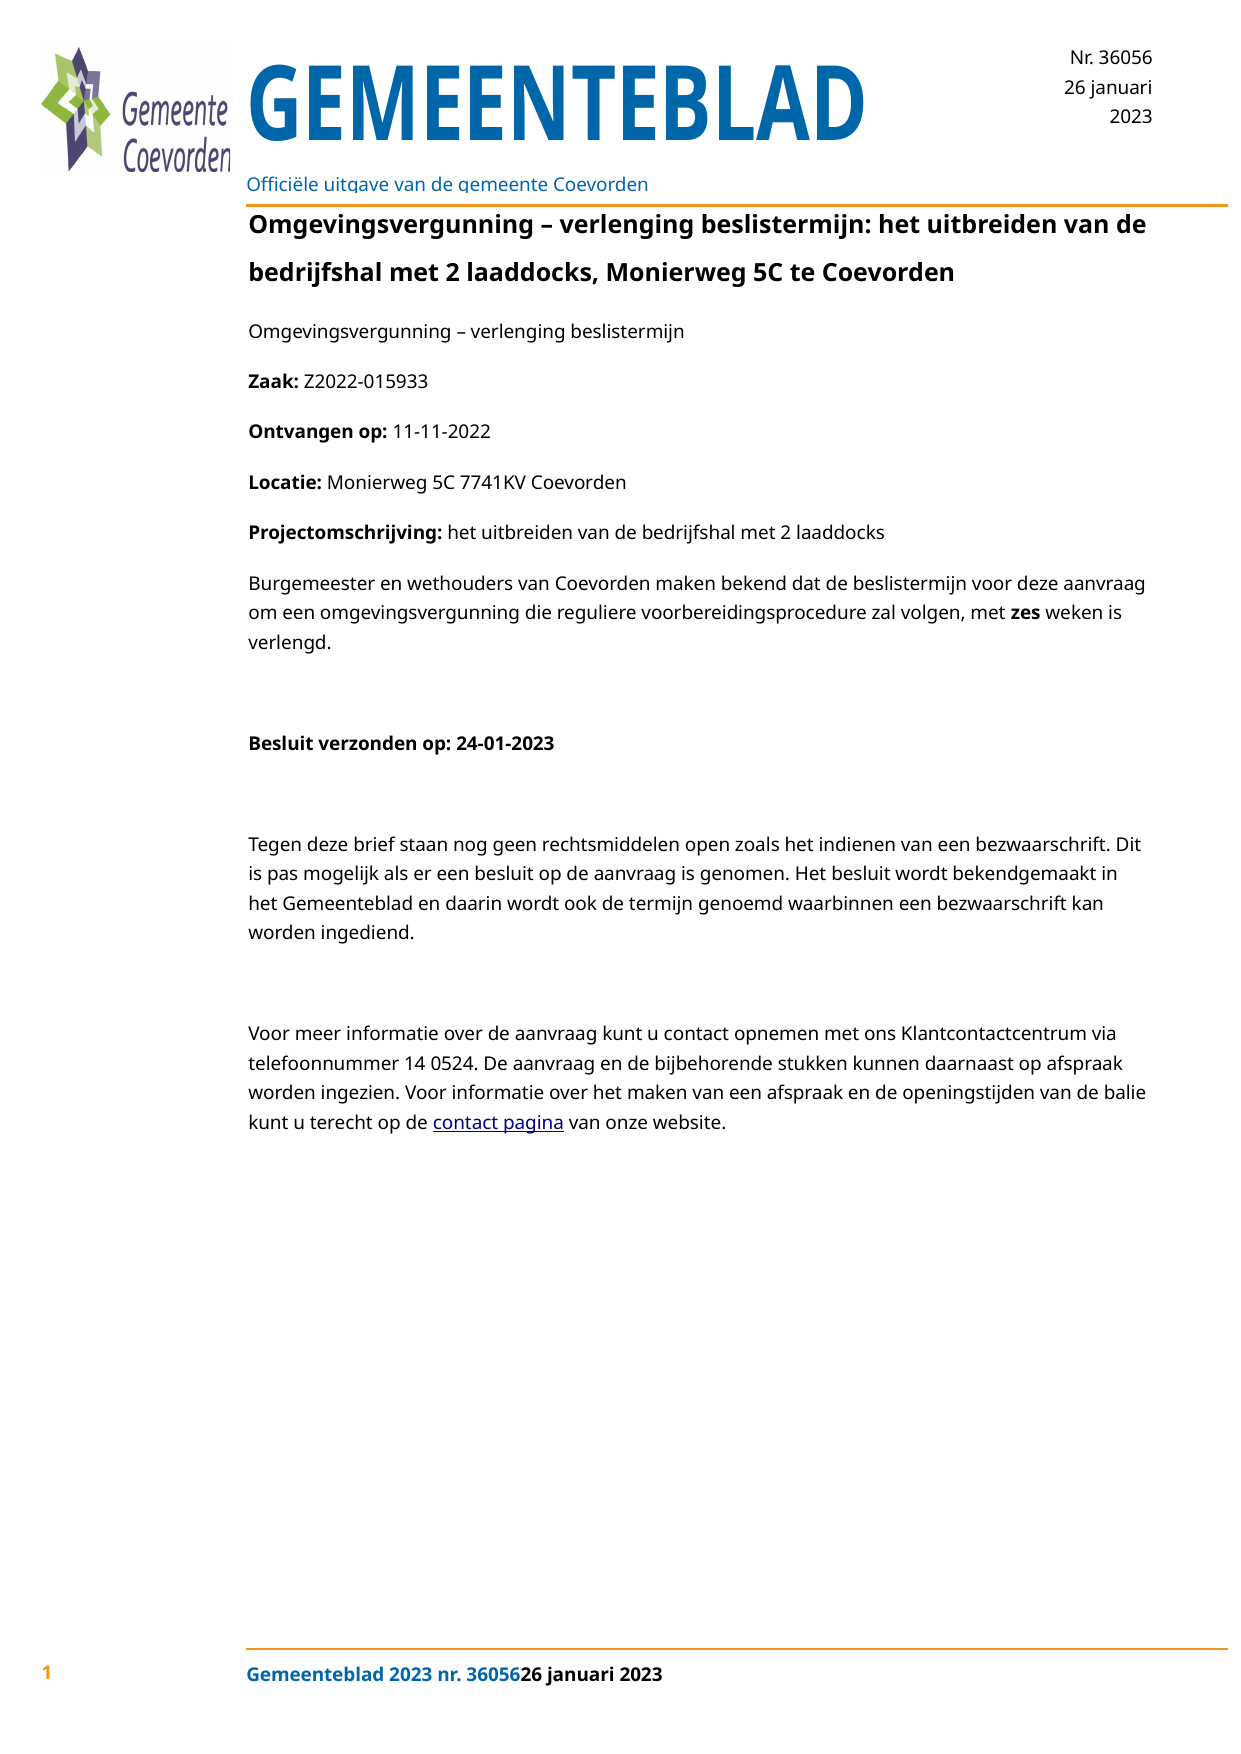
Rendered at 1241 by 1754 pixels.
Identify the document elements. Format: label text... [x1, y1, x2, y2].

text Locatie: Monierweg 5C 7741KV Coevorden [248, 469, 1152, 495]
text Ontvangen op: 11-11-2022 [248, 419, 1152, 444]
text Tegen deze brief staan nog geen rechtsmiddelen open zoals het indienen van een bezwaarschrift. Dit is pas mogelijk als er een besluit op de aanvraag is genomen. Het besluit wordt bekendgemaakt in het Gemeenteblad en daarin wordt ook de termijn genoemd waarbinnen een bezwaarschrift kan worden ingediend. [248, 831, 1152, 945]
text Besluit verzonden op: 24-01-2023 [248, 730, 1152, 756]
text Projectomschrijving: het uitbreiden van de bedrijfshal met 2 laaddocks [248, 519, 1152, 545]
text Burgemeester en wethouders van Coevorden maken bekend dat de beslistermijn voor deze aanvraag om een omgevingsvergunning die reguliere voorbereidingsprocedure zal volgen, met zes weken is verlengd. [248, 570, 1152, 655]
text Zaak: Z2022-015933 [248, 368, 1152, 394]
picture [41, 47, 231, 172]
text Omgevingsvergunning – verlenging beslistermijn [248, 318, 1152, 344]
text Voor meer informatie over de aanvraag kunt u contact opnemen met ons Klantcontactcentrum via telefoonnummer 14 0524. De aanvraag en de bijbehorende stukken kunnen daarnaast op afspraak worden ingezien. Voor informatie over het maken van een afspraak en de openingstijden van de balie kunt u terecht op de contact pagina van onze website. [248, 1020, 1152, 1135]
text Omgevingsvergunning – verlenging beslistermijn: het uitbreiden van de bedrijfshal met 2 laaddocks, Monierweg 5C te Coevorden [248, 207, 1152, 288]
